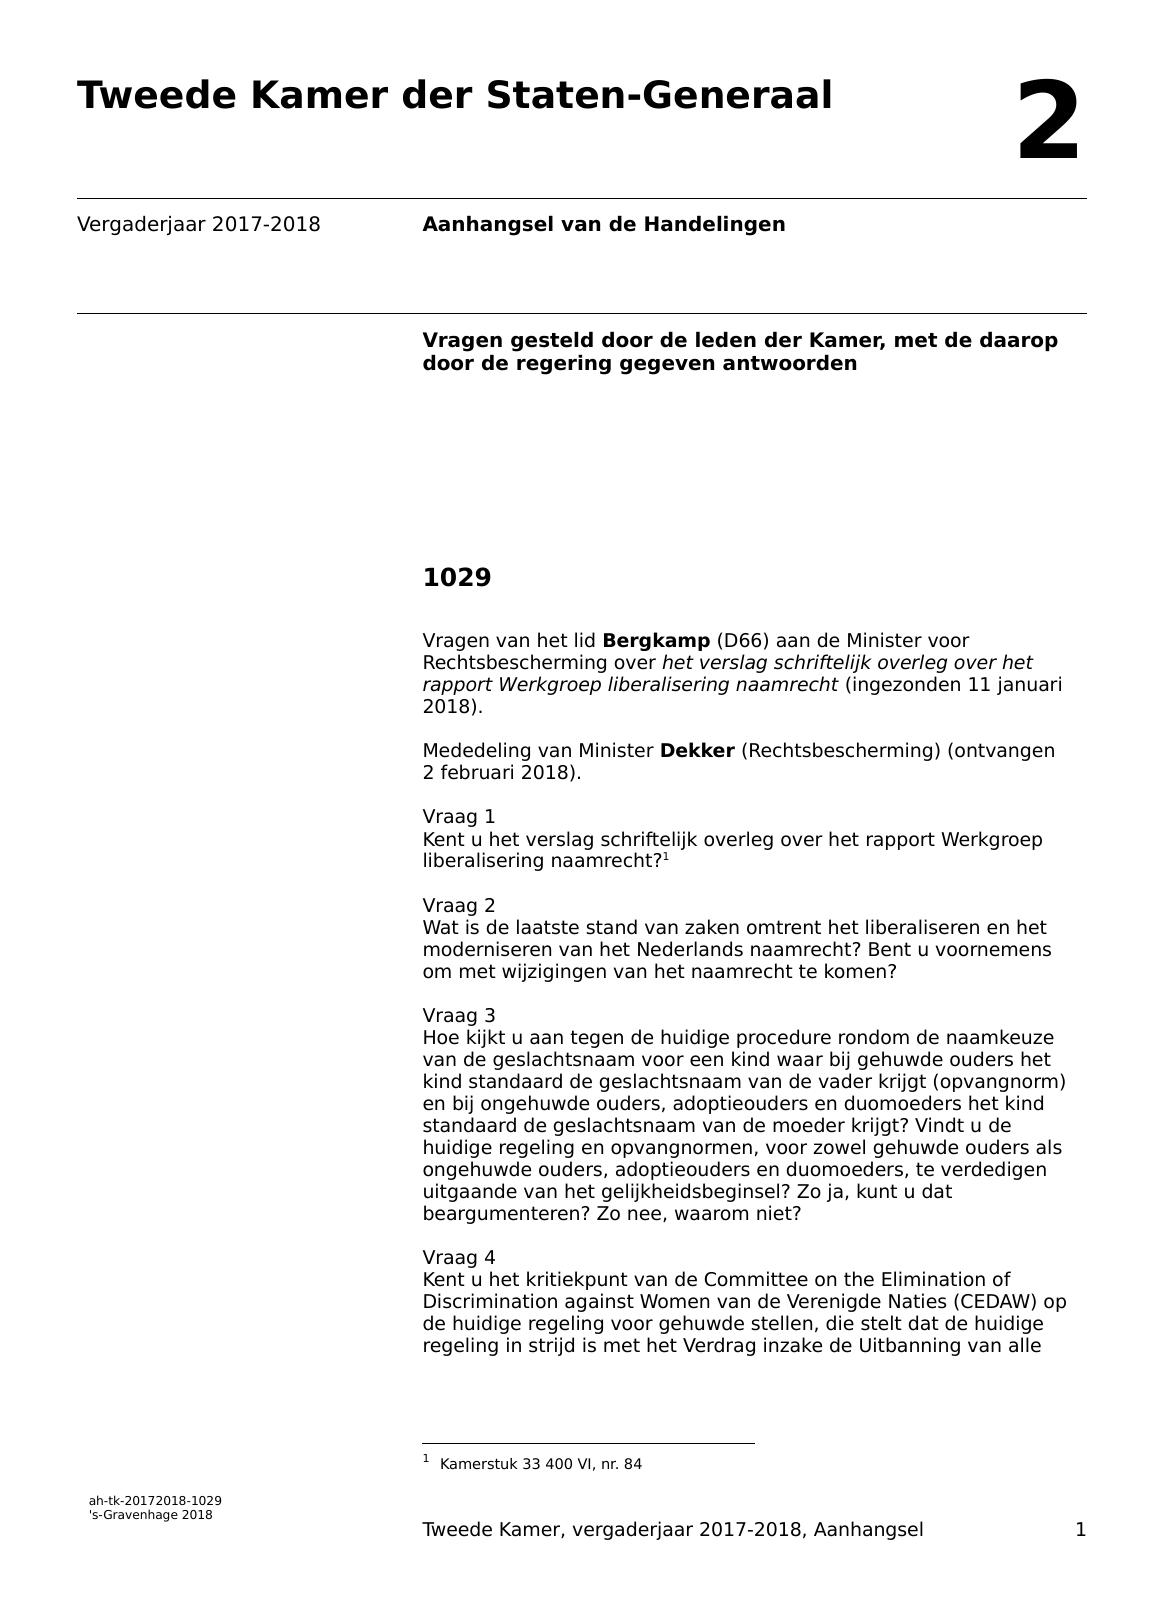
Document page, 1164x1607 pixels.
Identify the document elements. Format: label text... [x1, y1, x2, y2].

text Vraag 4 [422, 1247, 1087, 1269]
text Vragen van het lid Bergkamp (D66) aan de Minister voor Rechtsbescherming over het verslag schriftelijk overleg over het rapport Werkgroep liberalisering naamrecht (ingezonden 11 januari 2018). [422, 630, 1087, 718]
text Vraag 3 [422, 1005, 1087, 1027]
text Hoe kijkt u aan tegen de huidige procedure rondom de naamkeuze van de geslachtsnaam voor een kind waar bij gehuwde ouders het kind standaard de geslachtsnaam van de vader krijgt (opvangnorm) en bij ongehuwde ouders, adoptieouders en duomoeders het kind standaard de geslachtsnaam van de moeder krijgt? Vindt u de huidige regeling en opvangnormen, voor zowel gehuwde ouders als ongehuwde ouders, adoptieouders en duomoeders, te verdedigen uitgaande van het gelijkheidsbeginsel? Zo ja, kunt u dat beargumenteren? Zo nee, waarom niet? [422, 1027, 1087, 1224]
text ah-tk-20172018-1029 [88, 1494, 323, 1508]
table_cell Vergaderjaar 2017-2018 [77, 199, 422, 313]
text Kent u het kritiekpunt van de Committee on the Elimination of Discrimination against Women van de Verenigde Naties (CEDAW) op de huidige regeling voor gehuwde stellen, die stelt dat de huidige regeling in strijd is met het Verdrag inzake de Uitbanning van alle [422, 1269, 1087, 1378]
text Vraag 1 [422, 806, 1087, 828]
table_header 2 [886, 59, 1087, 198]
text Vraag 2 [422, 894, 1087, 917]
text Kent u het verslag schriftelijk overleg over het rapport Werkgroep liberalisering naamrecht? [422, 828, 1087, 872]
text 1029 [422, 563, 1087, 592]
table_cell Aanhangsel van de Handelingen [422, 199, 1087, 313]
text Kamerstuk 33 400 VI, nr. 84 [422, 1452, 1087, 1474]
table_cell Vragen gesteld door de leden der Kamer, met de daarop door de regering gegeven antwoorden [422, 314, 1087, 375]
text Mededeling van Minister Dekker (Rechtsbescherming) (ontvangen 2 februari 2018). [422, 740, 1087, 784]
table_cell [77, 314, 422, 375]
text Wat is de laatste stand van zaken omtrent het liberaliseren en het moderniseren van het Nederlands naamrecht? Bent u voornemens om met wijzigingen van het naamrecht te komen? [422, 917, 1087, 982]
table_header Tweede Kamer der Staten-Generaal [77, 59, 886, 198]
text 's-Gravenhage 2018 [88, 1508, 323, 1522]
